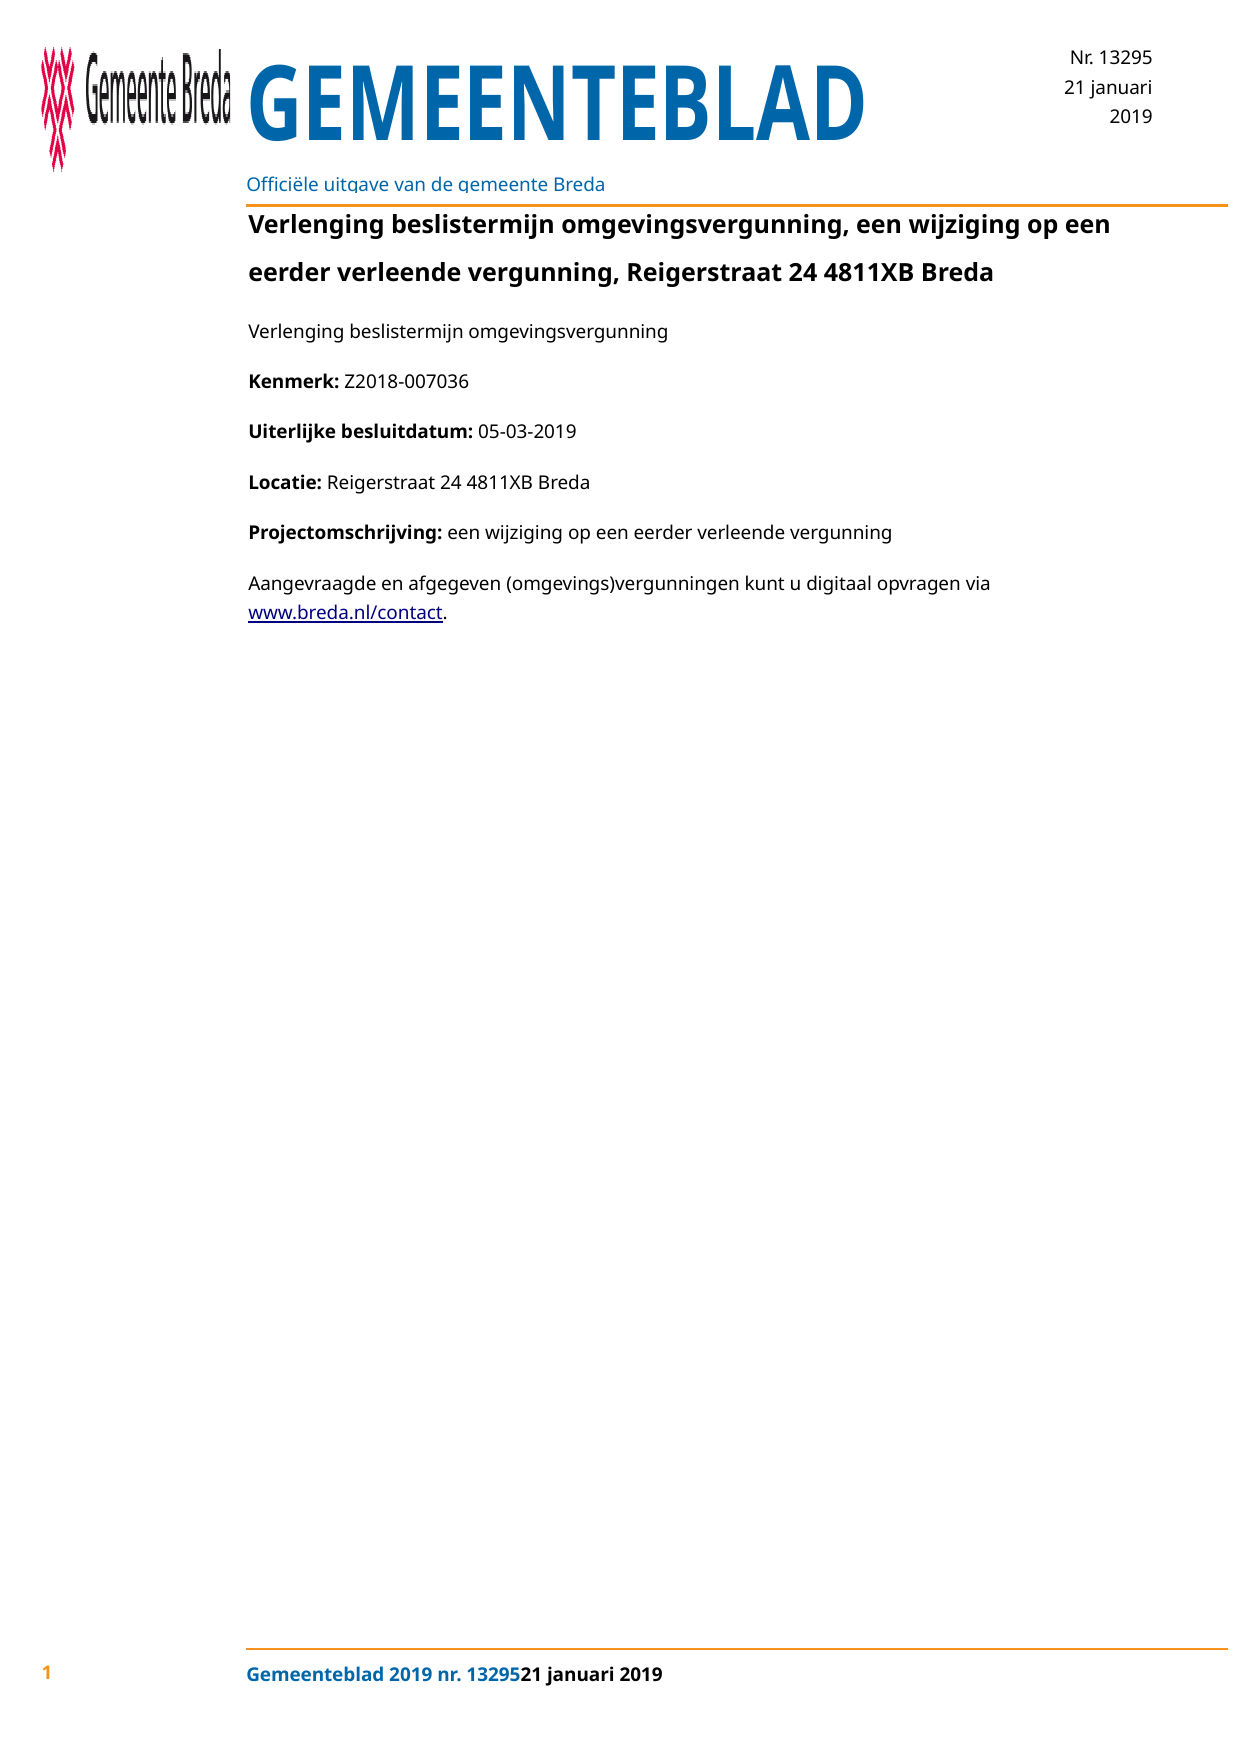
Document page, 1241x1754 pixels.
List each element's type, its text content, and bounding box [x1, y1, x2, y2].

text Locatie: Reigerstraat 24 4811XB Breda [248, 469, 1152, 495]
text Aangevraagde en afgegeven (omgevings)vergunningen kunt u digitaal opvragen via www.breda.nl/contact. [248, 570, 1152, 625]
text Verlenging beslistermijn omgevingsvergunning, een wijziging op een eerder verleende vergunning, Reigerstraat 24 4811XB Breda [248, 207, 1152, 288]
text Projectomschrijving: een wijziging op een eerder verleende vergunning [248, 519, 1152, 545]
text Verlenging beslistermijn omgevingsvergunning [248, 318, 1152, 344]
picture [41, 47, 231, 172]
text Kenmerk: Z2018-007036 [248, 368, 1152, 394]
text Uiterlijke besluitdatum: 05-03-2019 [248, 419, 1152, 444]
